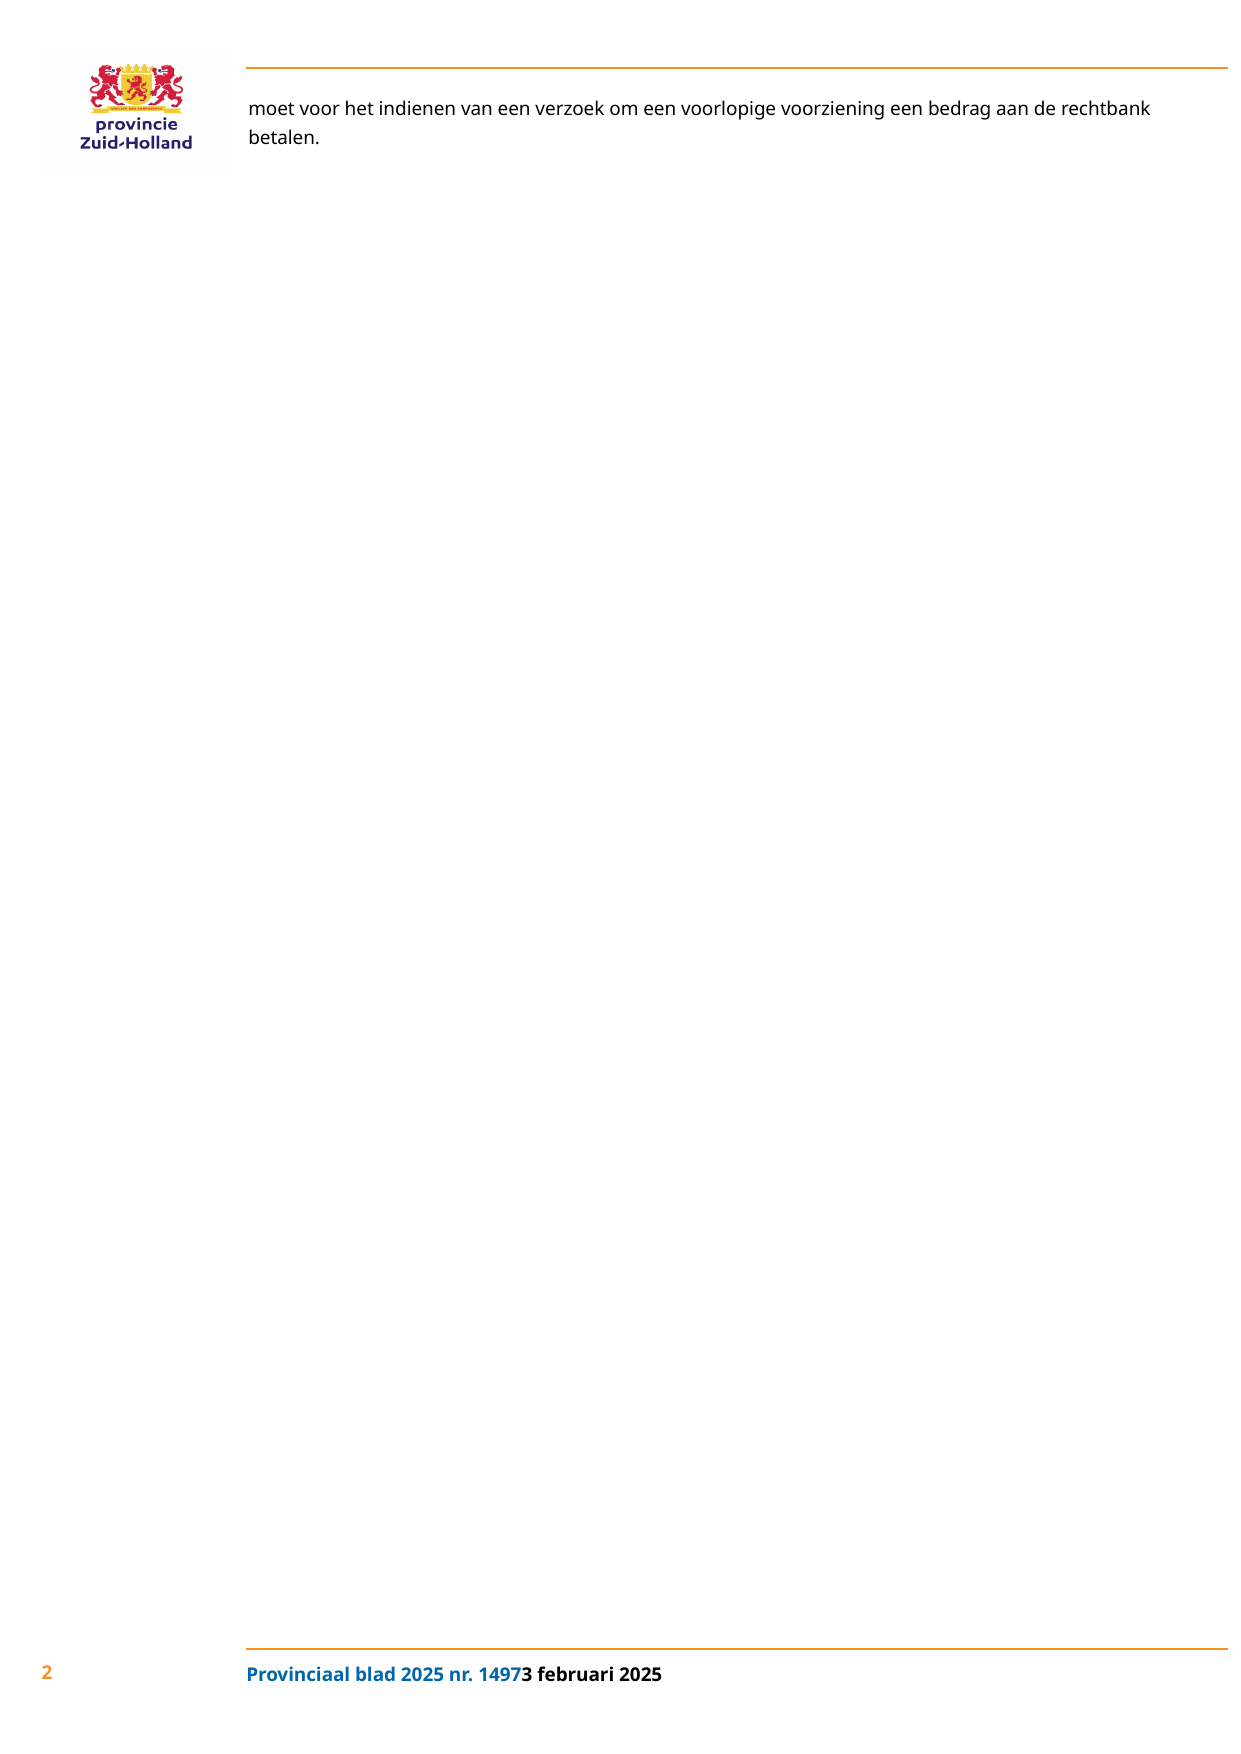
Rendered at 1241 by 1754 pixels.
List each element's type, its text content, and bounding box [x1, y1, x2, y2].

text moet voor het indienen van een verzoek om een voorlopige voorziening een bedrag aan de rechtbank betalen. [248, 95, 1152, 150]
picture [41, 47, 231, 172]
